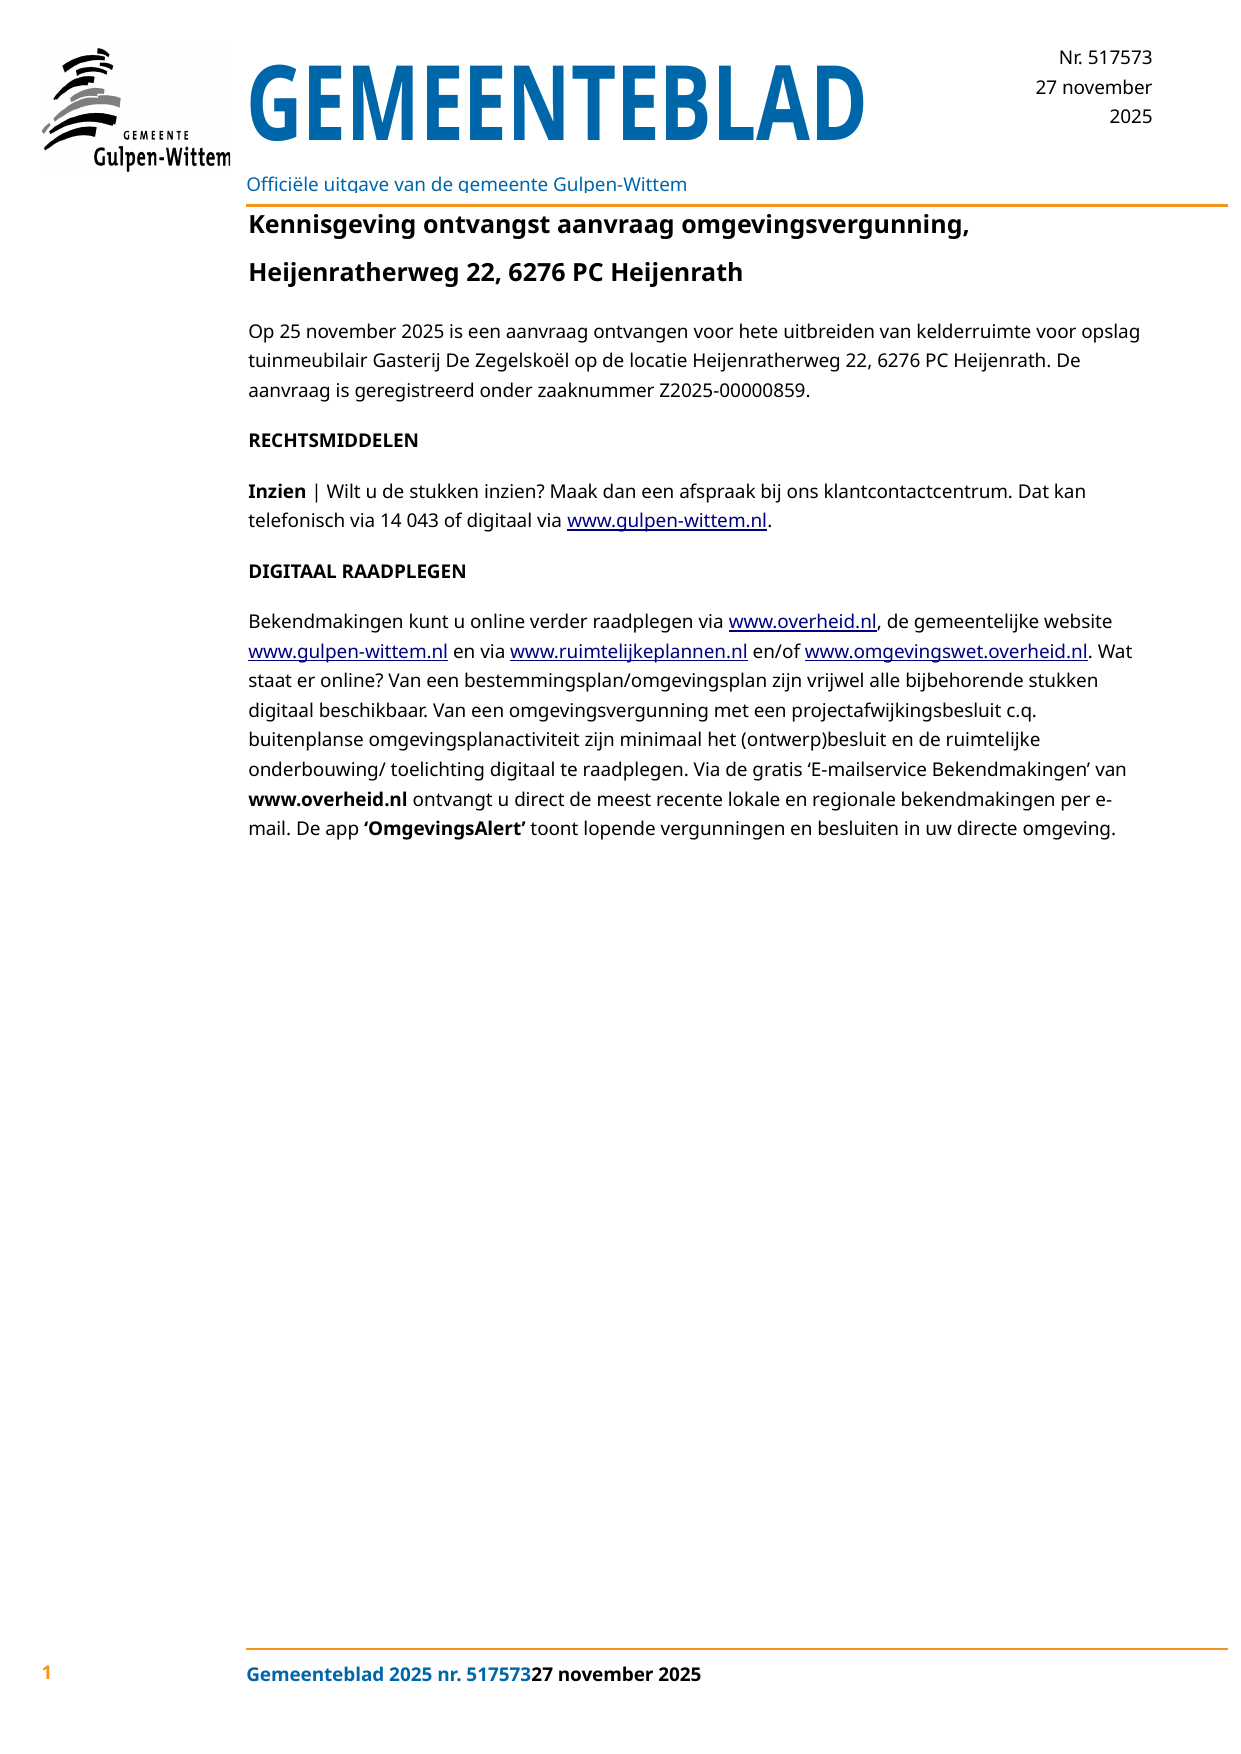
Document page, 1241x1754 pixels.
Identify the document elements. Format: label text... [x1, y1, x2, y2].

text Kennisgeving ontvangst aanvraag omgevingsvergunning, Heijenratherweg 22, 6276 PC Heijenrath [248, 207, 1152, 288]
text DIGITAAL RAADPLEGEN [248, 558, 1152, 584]
text Inzien | Wilt u de stukken inzien? Maak dan een afspraak bij ons klantcontactcentrum. Dat kan telefonisch via 14 043 of digitaal via www.gulpen-wittem.nl. [248, 478, 1152, 533]
picture [41, 47, 231, 172]
text RECHTSMIDDELEN [248, 427, 1152, 453]
text Op 25 november 2025 is een aanvraag ontvangen voor hete uitbreiden van kelderruimte voor opslag tuinmeubilair Gasterij De Zegelskoël op de locatie Heijenratherweg 22, 6276 PC Heijenrath. De aanvraag is geregistreerd onder zaaknummer Z2025-00000859. [248, 318, 1152, 403]
text Bekendmakingen kunt u online verder raadplegen via www.overheid.nl, de gemeentelijke website www.gulpen-wittem.nl en via www.ruimtelijkeplannen.nl en/of www.omgevingswet.overheid.nl. Wat staat er online? Van een bestemmingsplan/omgevingsplan zijn vrijwel alle bijbehorende stukken digitaal beschikbaar. Van een omgevingsvergunning met een projectafwijkingsbesluit c.q. buitenplanse omgevingsplanactiviteit zijn minimaal het (ontwerp)besluit en de ruimtelijke onderbouwing/ toelichting digitaal te raadplegen. Via de gratis ‘E-mailservice Bekendmakingen’ van www.overheid.nl ontvangt u direct de meest recente lokale en regionale bekendmakingen per e-mail. De app ‘OmgevingsAlert’ toont lopende vergunningen en besluiten in uw directe omgeving. [248, 608, 1152, 841]
